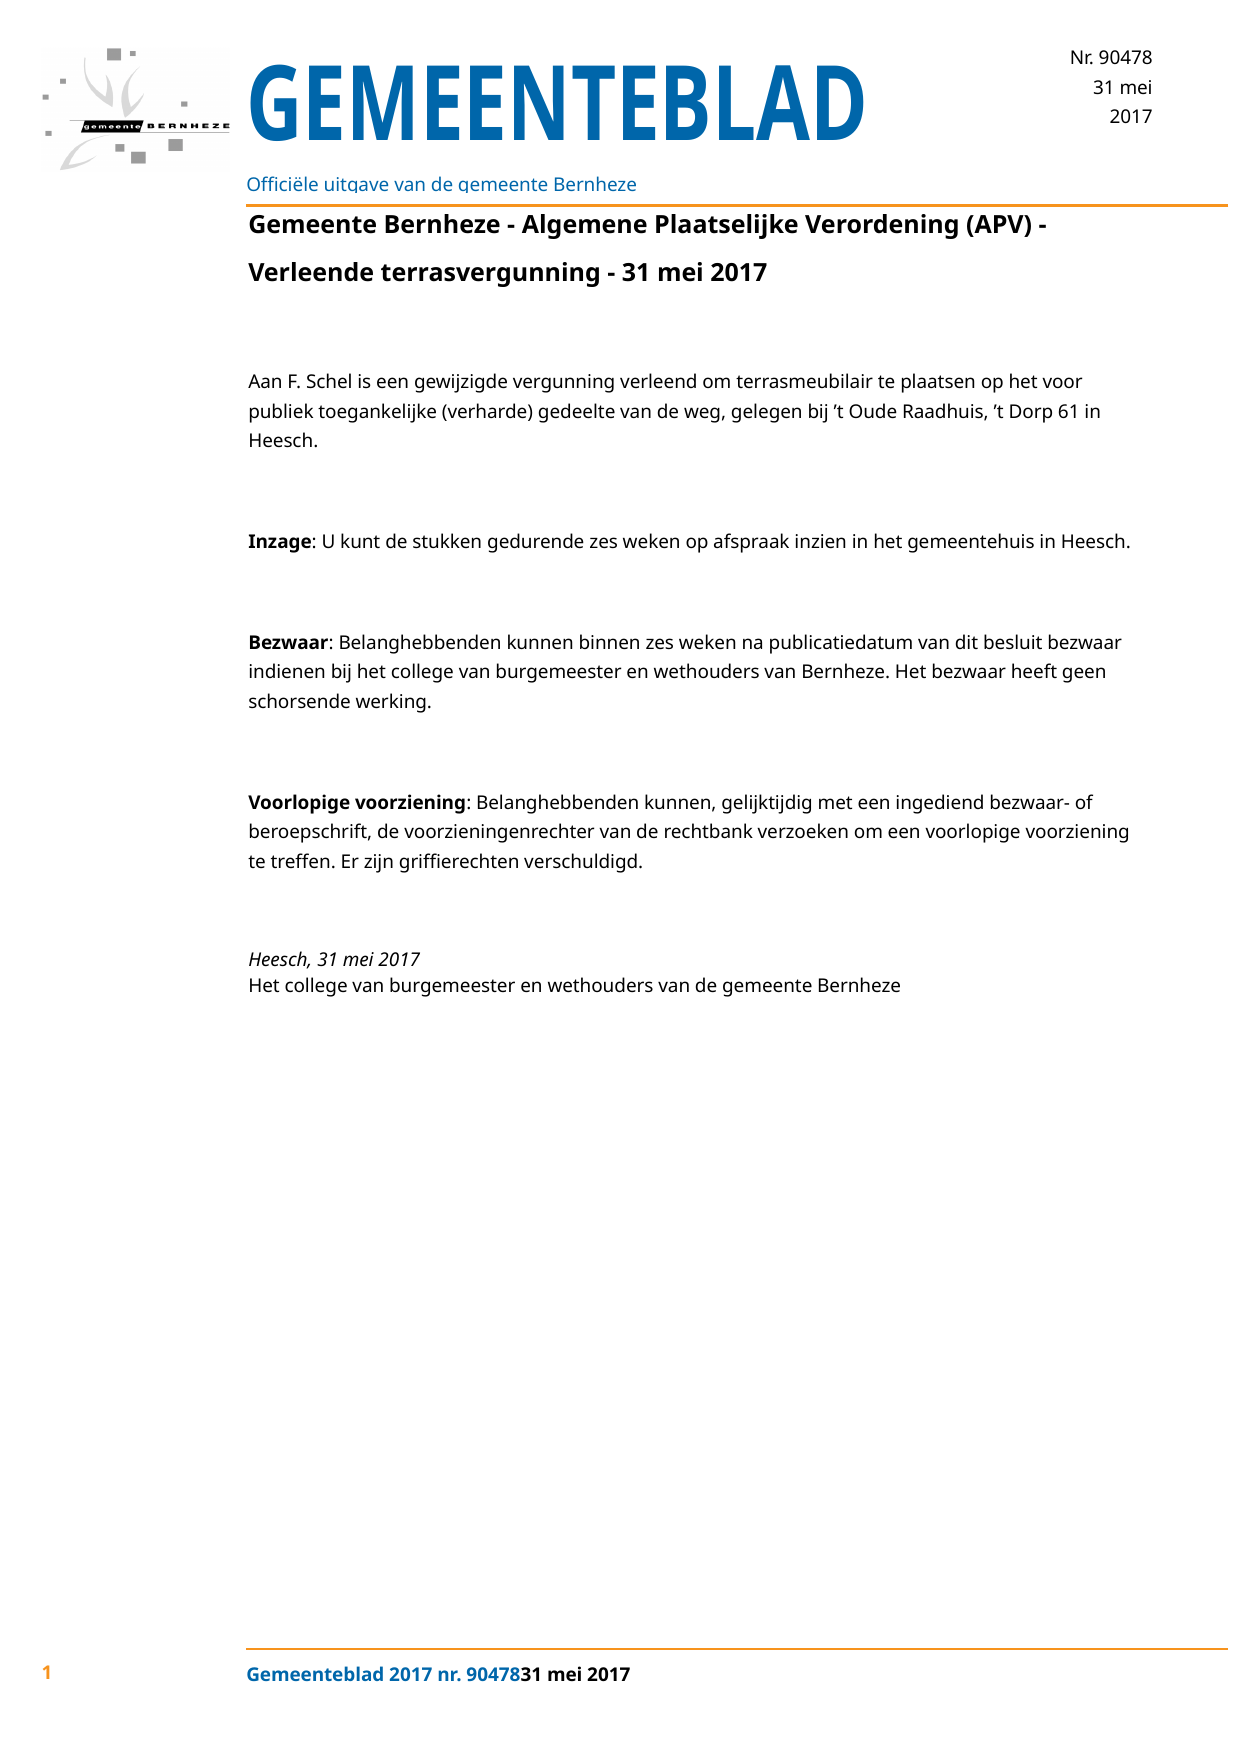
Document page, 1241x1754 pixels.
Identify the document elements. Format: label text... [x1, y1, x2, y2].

text Gemeente Bernheze - Algemene Plaatselijke Verordening (APV) - Verleende terrasvergunning - 31 mei 2017 [248, 207, 1152, 288]
text Bezwaar: Belanghebbenden kunnen binnen zes weken na publicatiedatum van dit besluit bezwaar indienen bij het college van burgemeester en wethouders van Bernheze. Het bezwaar heeft geen schorsende werking. [248, 629, 1152, 714]
picture [41, 47, 231, 172]
text Aan F. Schel is een gewijzigde vergunning verleend om terrasmeubilair te plaatsen op het voor publiek toegankelijke (verharde) gedeelte van de weg, gelegen bij ’t Oude Raadhuis, ’t Dorp 61 in Heesch. [248, 368, 1152, 453]
text Voorlopige voorziening: Belanghebbenden kunnen, gelijktijdig met een ingediend bezwaar- of beroepschrift, de voorzieningenrechter van de rechtbank verzoeken om een voorlopige voorziening te treffen. Er zijn griffierechten verschuldigd. [248, 789, 1152, 874]
text Inzage: U kunt de stukken gedurende zes weken op afspraak inzien in het gemeentehuis in Heesch. [248, 528, 1152, 554]
text Het college van burgemeester en wethouders van de gemeente Bernheze [248, 972, 1152, 998]
text Heesch, 31 mei 2017 [248, 947, 1152, 972]
